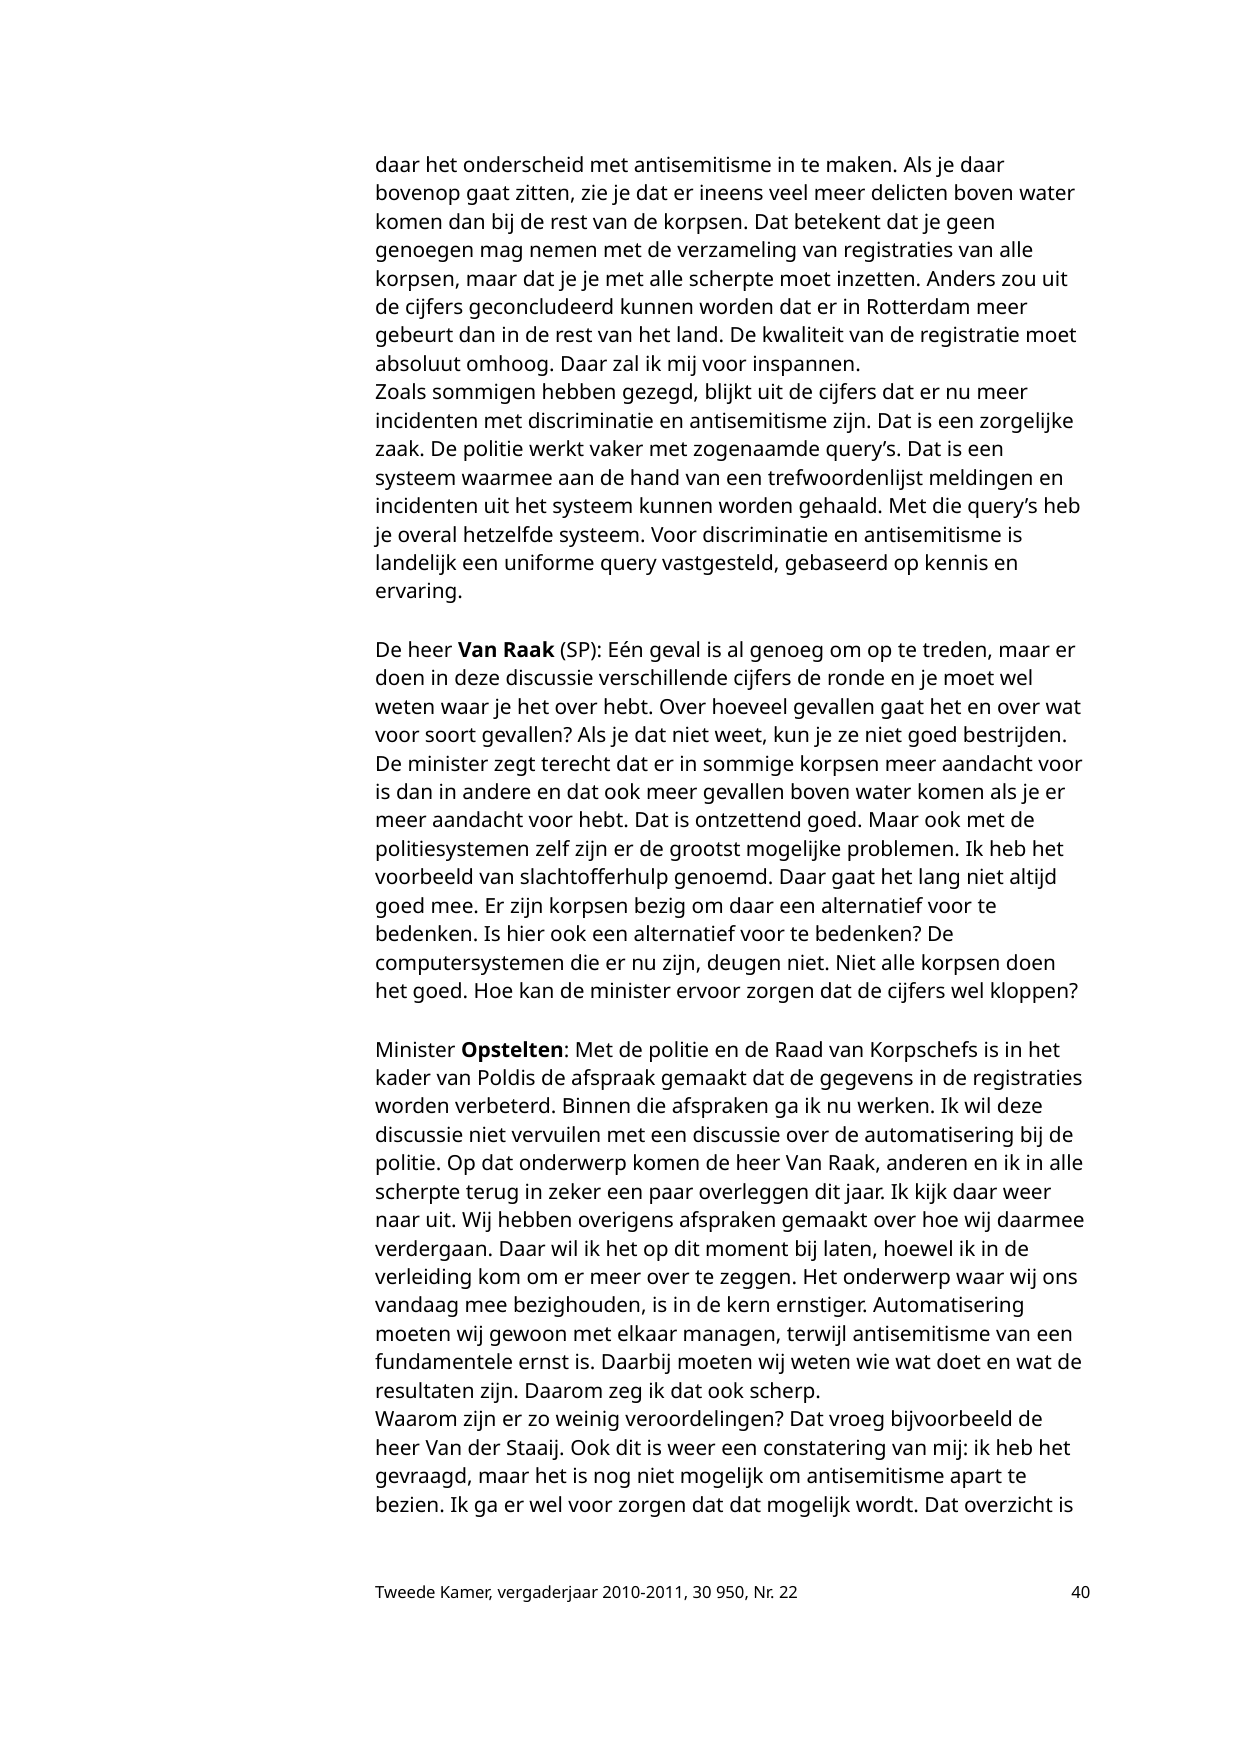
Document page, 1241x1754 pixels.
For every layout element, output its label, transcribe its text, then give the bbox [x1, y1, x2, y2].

text daar het onderscheid met antisemitisme in te maken. Als je daar bovenop gaat zitten, zie je dat er ineens veel meer delicten boven water komen dan bij de rest van de korpsen. Dat betekent dat je geen genoegen mag nemen met de verzameling van registraties van alle korpsen, maar dat je je met alle scherpte moet inzetten. Anders zou uit de cijfers geconcludeerd kunnen worden dat er in Rotterdam meer gebeurt dan in de rest van het land. De kwaliteit van de registratie moet absoluut omhoog. Daar zal ik mij voor inspannen. [375, 150, 1090, 377]
text Waarom zijn er zo weinig veroordelingen? Dat vroeg bijvoorbeeld de heer Van der Staaij. Ook dit is weer een constatering van mij: ik heb het gevraagd, maar het is nog niet mogelijk om antisemitisme apart te bezien. Ik ga er wel voor zorgen dat dat mogelijk wordt. Dat overzicht is [375, 1404, 1090, 1518]
text De heer Van Raak (SP): Eén geval is al genoeg om op te treden, maar er doen in deze discussie verschillende cijfers de ronde en je moet wel weten waar je het over hebt. Over hoeveel gevallen gaat het en over wat voor soort gevallen? Als je dat niet weet, kun je ze niet goed bestrijden. De minister zegt terecht dat er in sommige korpsen meer aandacht voor is dan in andere en dat ook meer gevallen boven water komen als je er meer aandacht voor hebt. Dat is ontzettend goed. Maar ook met de politiesystemen zelf zijn er de grootst mogelijke problemen. Ik heb het voorbeeld van slachtofferhulp genoemd. Daar gaat het lang niet altijd goed mee. Er zijn korpsen bezig om daar een alternatief voor te bedenken. Is hier ook een alternatief voor te bedenken? De computersystemen die er nu zijn, deugen niet. Niet alle korpsen doen het goed. Hoe kan de minister ervoor zorgen dat de cijfers wel kloppen? [375, 635, 1090, 1005]
text Minister Opstelten: Met de politie en de Raad van Korpschefs is in het kader van Poldis de afspraak gemaakt dat de gegevens in de registraties worden verbeterd. Binnen die afspraken ga ik nu werken. Ik wil deze discussie niet vervuilen met een discussie over de automatisering bij de politie. Op dat onderwerp komen de heer Van Raak, anderen en ik in alle scherpte terug in zeker een paar overleggen dit jaar. Ik kijk daar weer naar uit. Wij hebben overigens afspraken gemaakt over hoe wij daarmee verdergaan. Daar wil ik het op dit moment bij laten, hoewel ik in de verleiding kom om er meer over te zeggen. Het onderwerp waar wij ons vandaag mee bezighouden, is in de kern ernstiger. Automatisering moeten wij gewoon met elkaar managen, terwijl antisemitisme van een fundamentele ernst is. Daarbij moeten wij weten wie wat doet en wat de resultaten zijn. Daarom zeg ik dat ook scherp. [375, 1035, 1090, 1404]
text Zoals sommigen hebben gezegd, blijkt uit de cijfers dat er nu meer incidenten met discriminatie en antisemitisme zijn. Dat is een zorgelijke zaak. De politie werkt vaker met zogenaamde query’s. Dat is een systeem waarmee aan de hand van een trefwoordenlijst meldingen en incidenten uit het systeem kunnen worden gehaald. Met die query’s heb je overal hetzelfde systeem. Voor discriminatie en antisemitisme is landelijk een uniforme query vastgesteld, gebaseerd op kennis en ervaring. [375, 377, 1090, 605]
